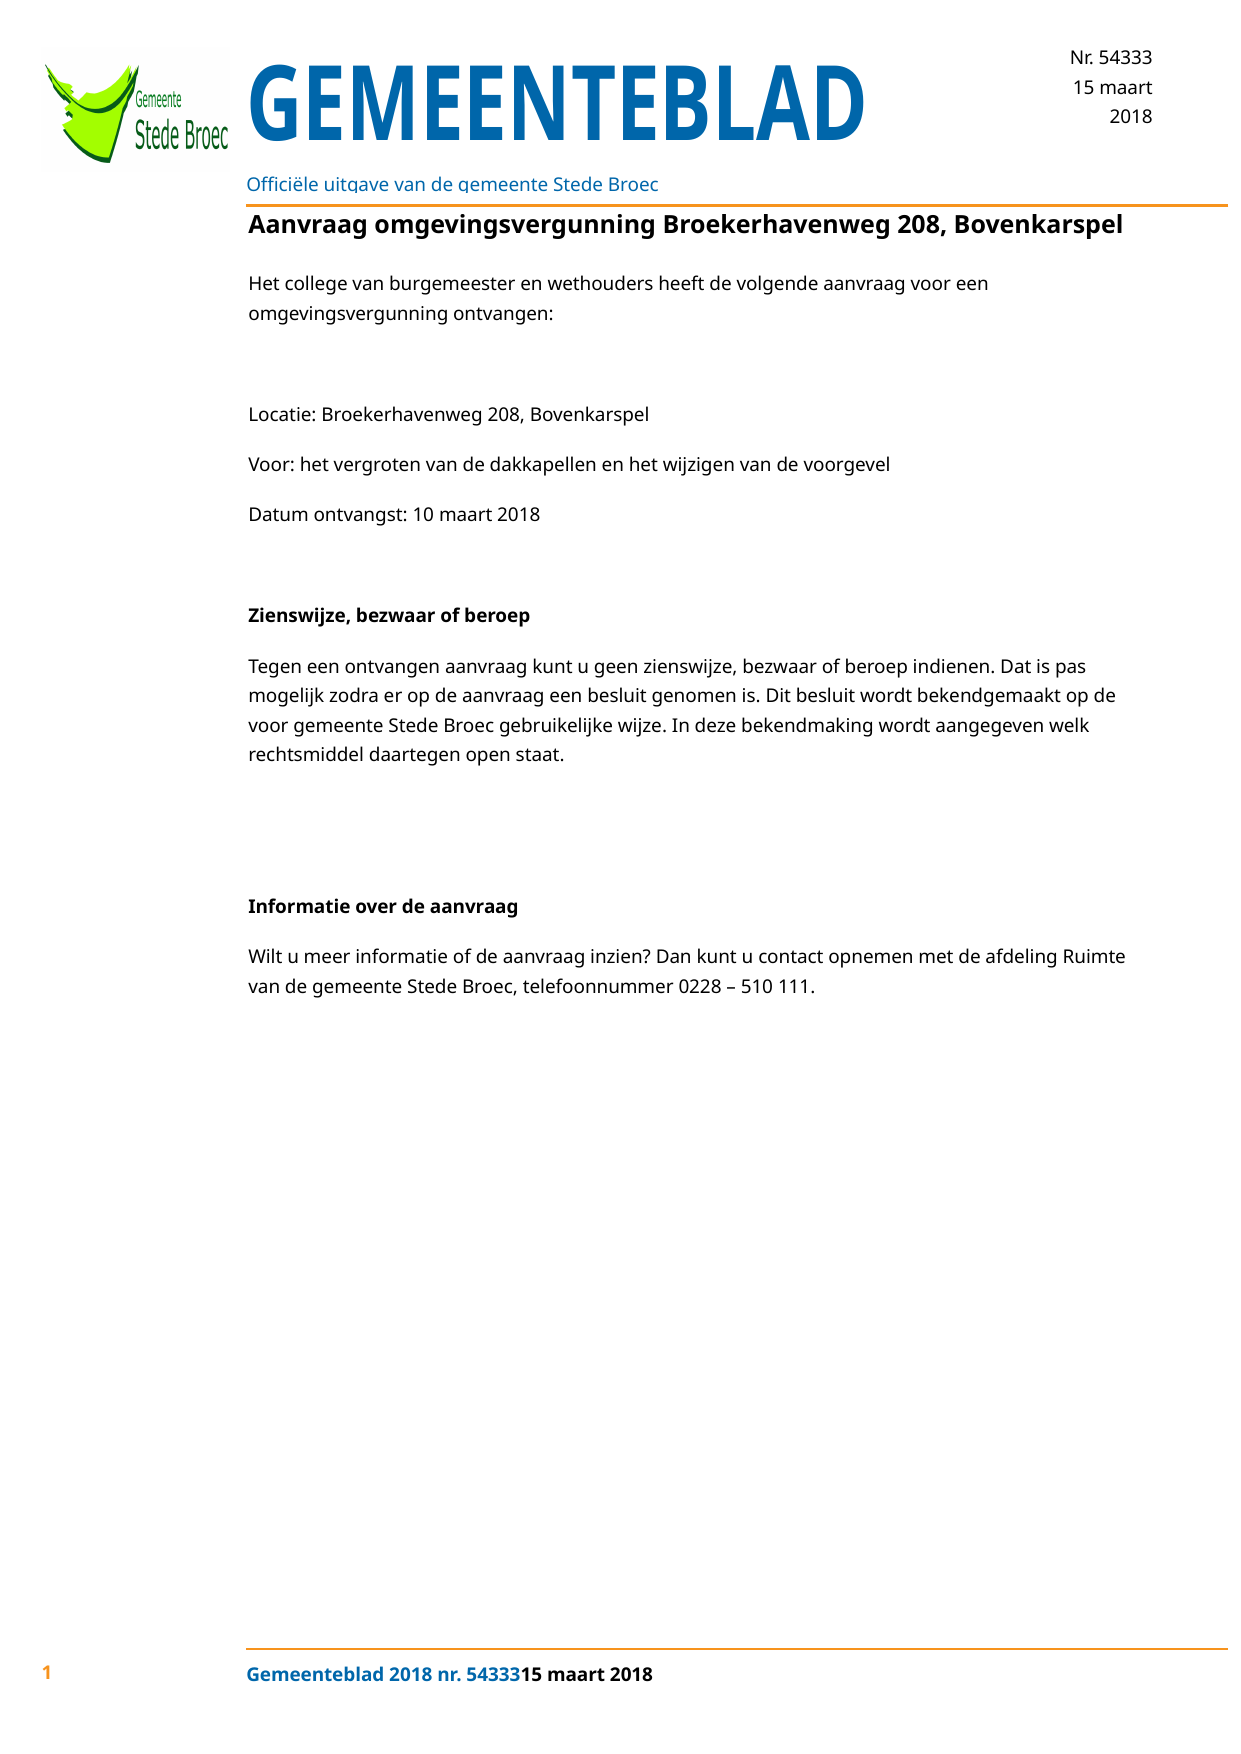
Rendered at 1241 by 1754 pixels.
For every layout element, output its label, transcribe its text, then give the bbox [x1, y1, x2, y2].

text Datum ontvangst: 10 maart 2018 [248, 502, 1152, 527]
text Aanvraag omgevingsvergunning Broekerhavenweg 208, Bovenkarspel [248, 207, 1152, 241]
text Locatie: Broekerhavenweg 208, Bovenkarspel [248, 401, 1152, 426]
text Zienswijze, bezwaar of beroep [248, 602, 1152, 628]
text Het college van burgemeester en wethouders heeft de volgende aanvraag voor een omgevingsvergunning ontvangen: [248, 270, 1152, 326]
text Tegen een ontvangen aanvraag kunt u geen zienswijze, bezwaar of beroep indienen. Dat is pas mogelijk zodra er op de aanvraag een besluit genomen is. Dit besluit wordt bekendgemaakt op de voor gemeente Stede Broec gebruikelijke wijze. In deze bekendmaking wordt aangegeven welk rechtsmiddel daartegen open staat. [248, 653, 1152, 767]
text Wilt u meer informatie of de aanvraag inzien? Dan kunt u contact opnemen met de afdeling Ruimte van de gemeente Stede Broec, telefoonnummer 0228 – 510 111. [248, 943, 1152, 998]
picture [41, 47, 231, 172]
text Informatie over de aanvraag [248, 893, 1152, 918]
text Voor: het vergroten van de dakkapellen en het wijzigen van de voorgevel [248, 451, 1152, 477]
